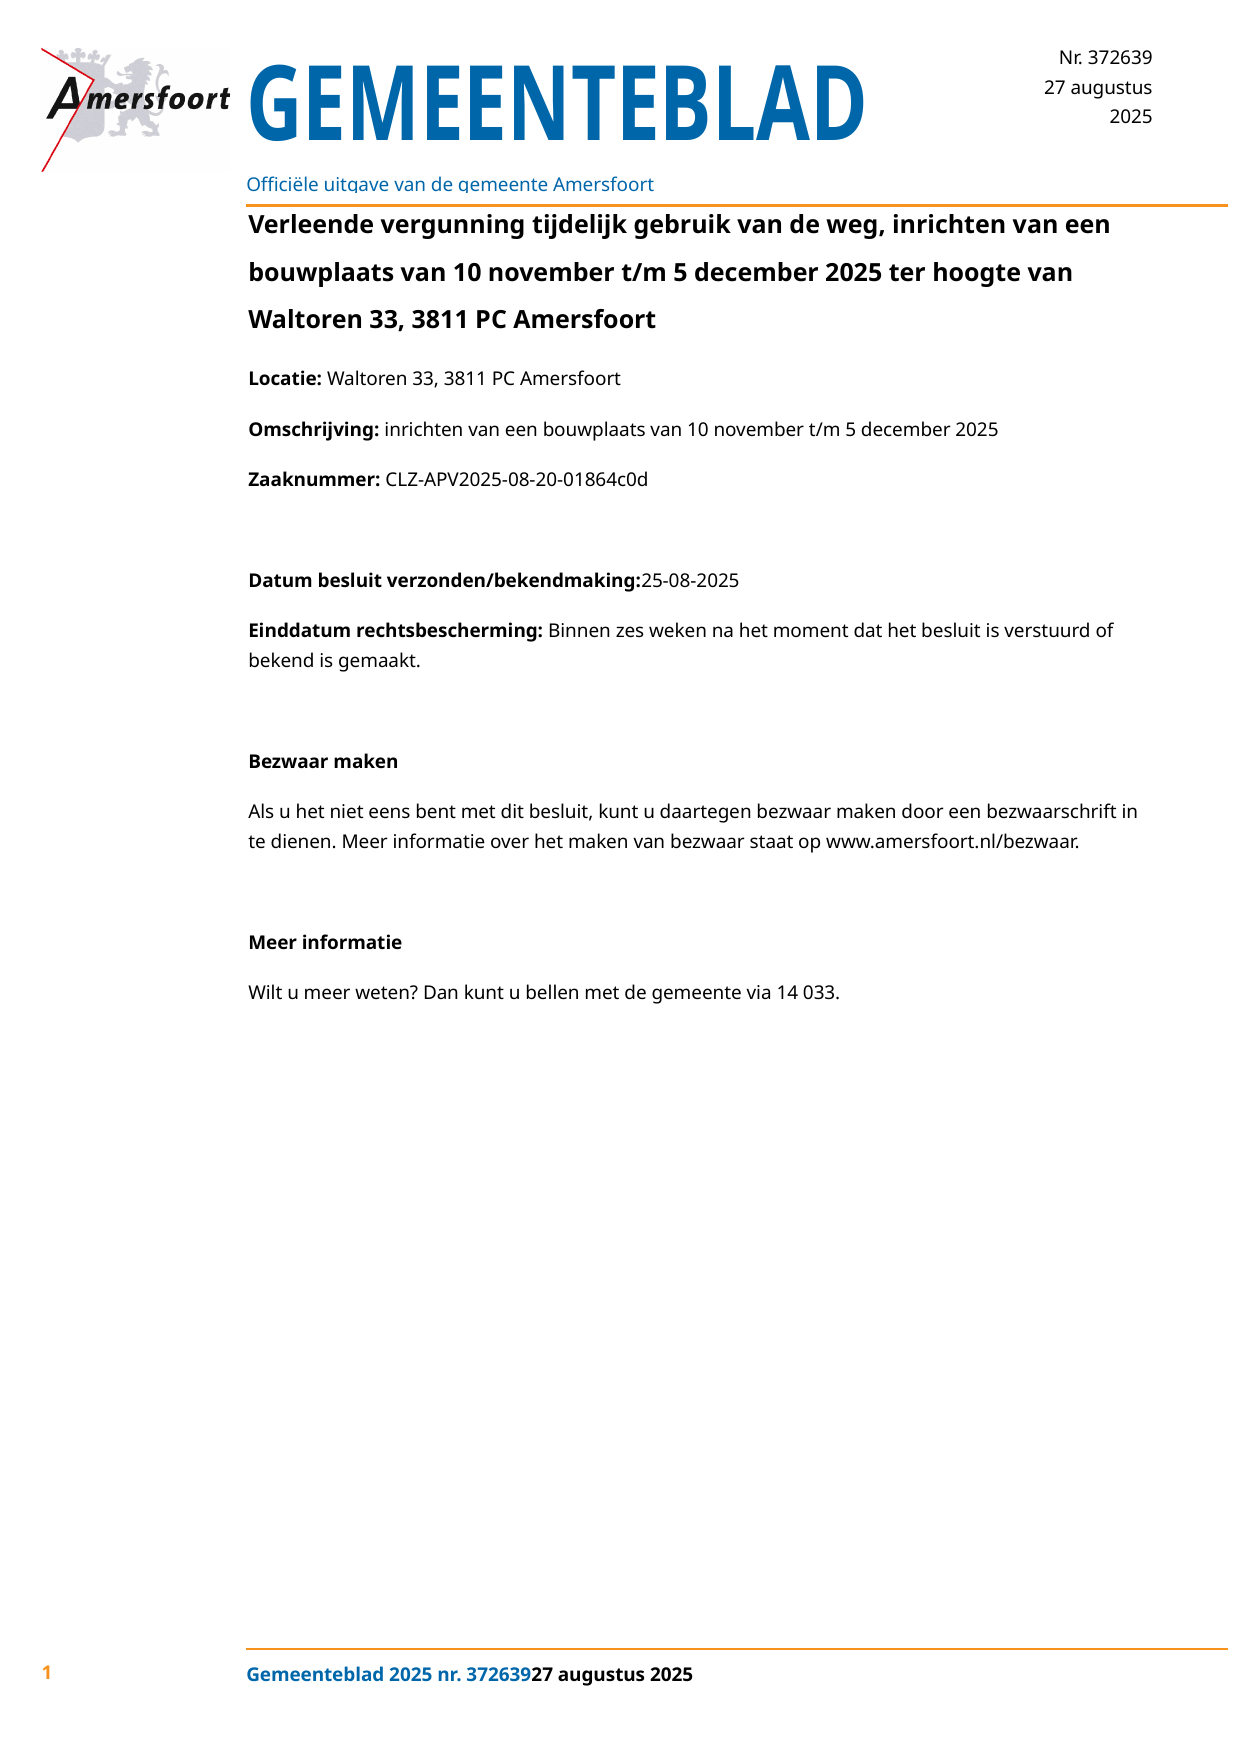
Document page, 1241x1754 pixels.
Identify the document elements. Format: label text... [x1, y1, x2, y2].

text Omschrijving: inrichten van een bouwplaats van 10 november t/m 5 december 2025 [248, 416, 1152, 442]
text Wilt u meer weten? Dan kunt u bellen met de gemeente via 14 033. [248, 979, 1152, 1005]
text Meer informatie [248, 929, 1152, 954]
picture [41, 47, 231, 172]
text Verleende vergunning tijdelijk gebruik van de weg, inrichten van een bouwplaats van 10 november t/m 5 december 2025 ter hoogte van Waltoren 33, 3811 PC Amersfoort [248, 207, 1152, 336]
text Als u het niet eens bent met dit besluit, kunt u daartegen bezwaar maken door een bezwaarschrift in te dienen. Meer informatie over het maken van bezwaar staat op www.amersfoort.nl/bezwaar. [248, 798, 1152, 854]
text Bezwaar maken [248, 748, 1152, 774]
text Datum besluit verzonden/bekendmaking:25-08-2025 [248, 567, 1152, 593]
text Zaaknummer: CLZ-APV2025-08-20-01864c0d [248, 466, 1152, 492]
text Einddatum rechtsbescherming: Binnen zes weken na het moment dat het besluit is verstuurd of bekend is gemaakt. [248, 618, 1152, 673]
text Locatie: Waltoren 33, 3811 PC Amersfoort [248, 366, 1152, 391]
